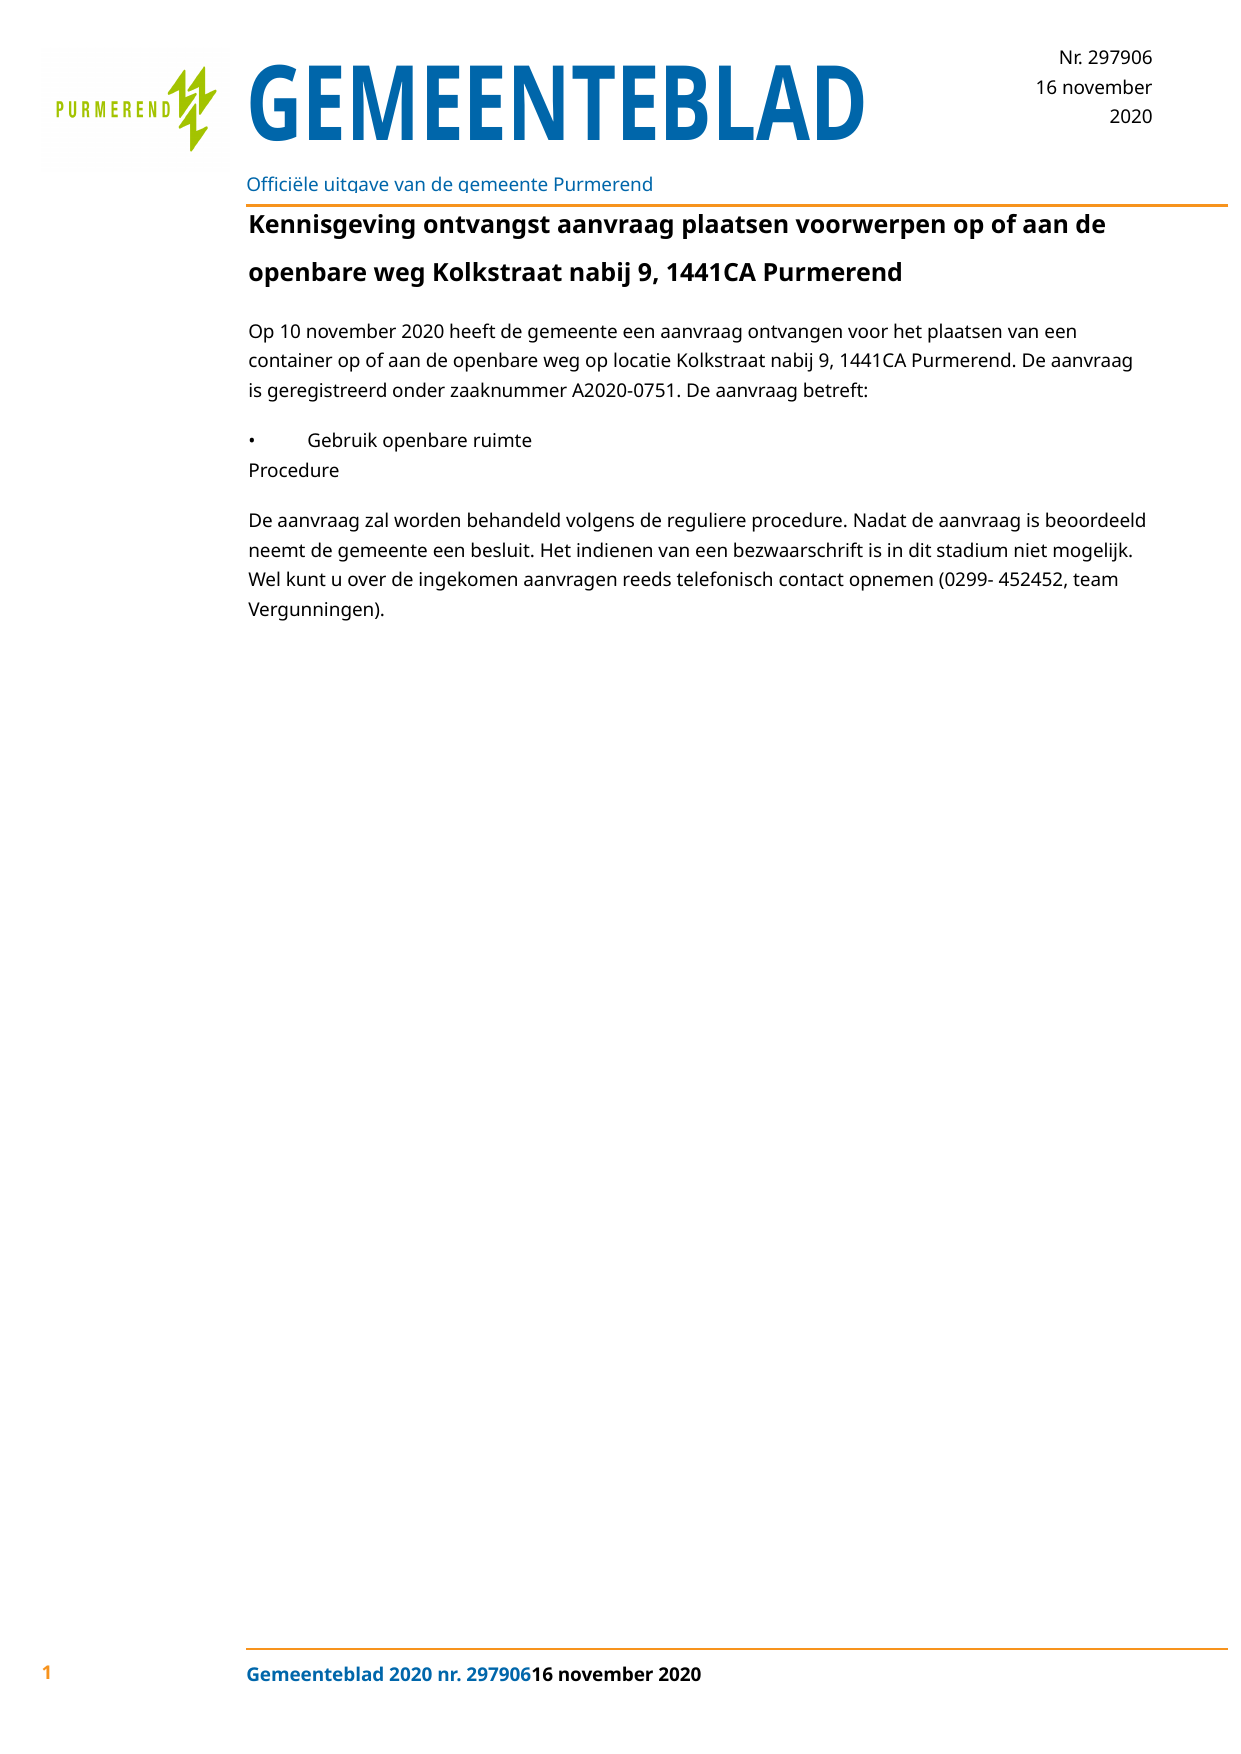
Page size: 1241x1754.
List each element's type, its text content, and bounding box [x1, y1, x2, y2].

picture [41, 47, 231, 172]
text De aanvraag zal worden behandeld volgens de reguliere procedure. Nadat de aanvraag is beoordeeld neemt de gemeente een besluit. Het indienen van een bezwaarschrift is in dit stadium niet mogelijk. Wel kunt u over de ingekomen aanvragen reeds telefonisch contact opnemen (0299- 452452, team Vergunningen). [248, 507, 1152, 622]
text Op 10 november 2020 heeft de gemeente een aanvraag ontvangen voor het plaatsen van een container op of aan de openbare weg op locatie Kolkstraat nabij 9, 1441CA Purmerend. De aanvraag is geregistreerd onder zaaknummer A2020-0751. De aanvraag betreft: [248, 318, 1152, 403]
list Gebruik openbare ruimte [248, 427, 1152, 453]
text Procedure [248, 457, 1152, 483]
text Kennisgeving ontvangst aanvraag plaatsen voorwerpen op of aan de openbare weg Kolkstraat nabij 9, 1441CA Purmerend [248, 207, 1152, 288]
